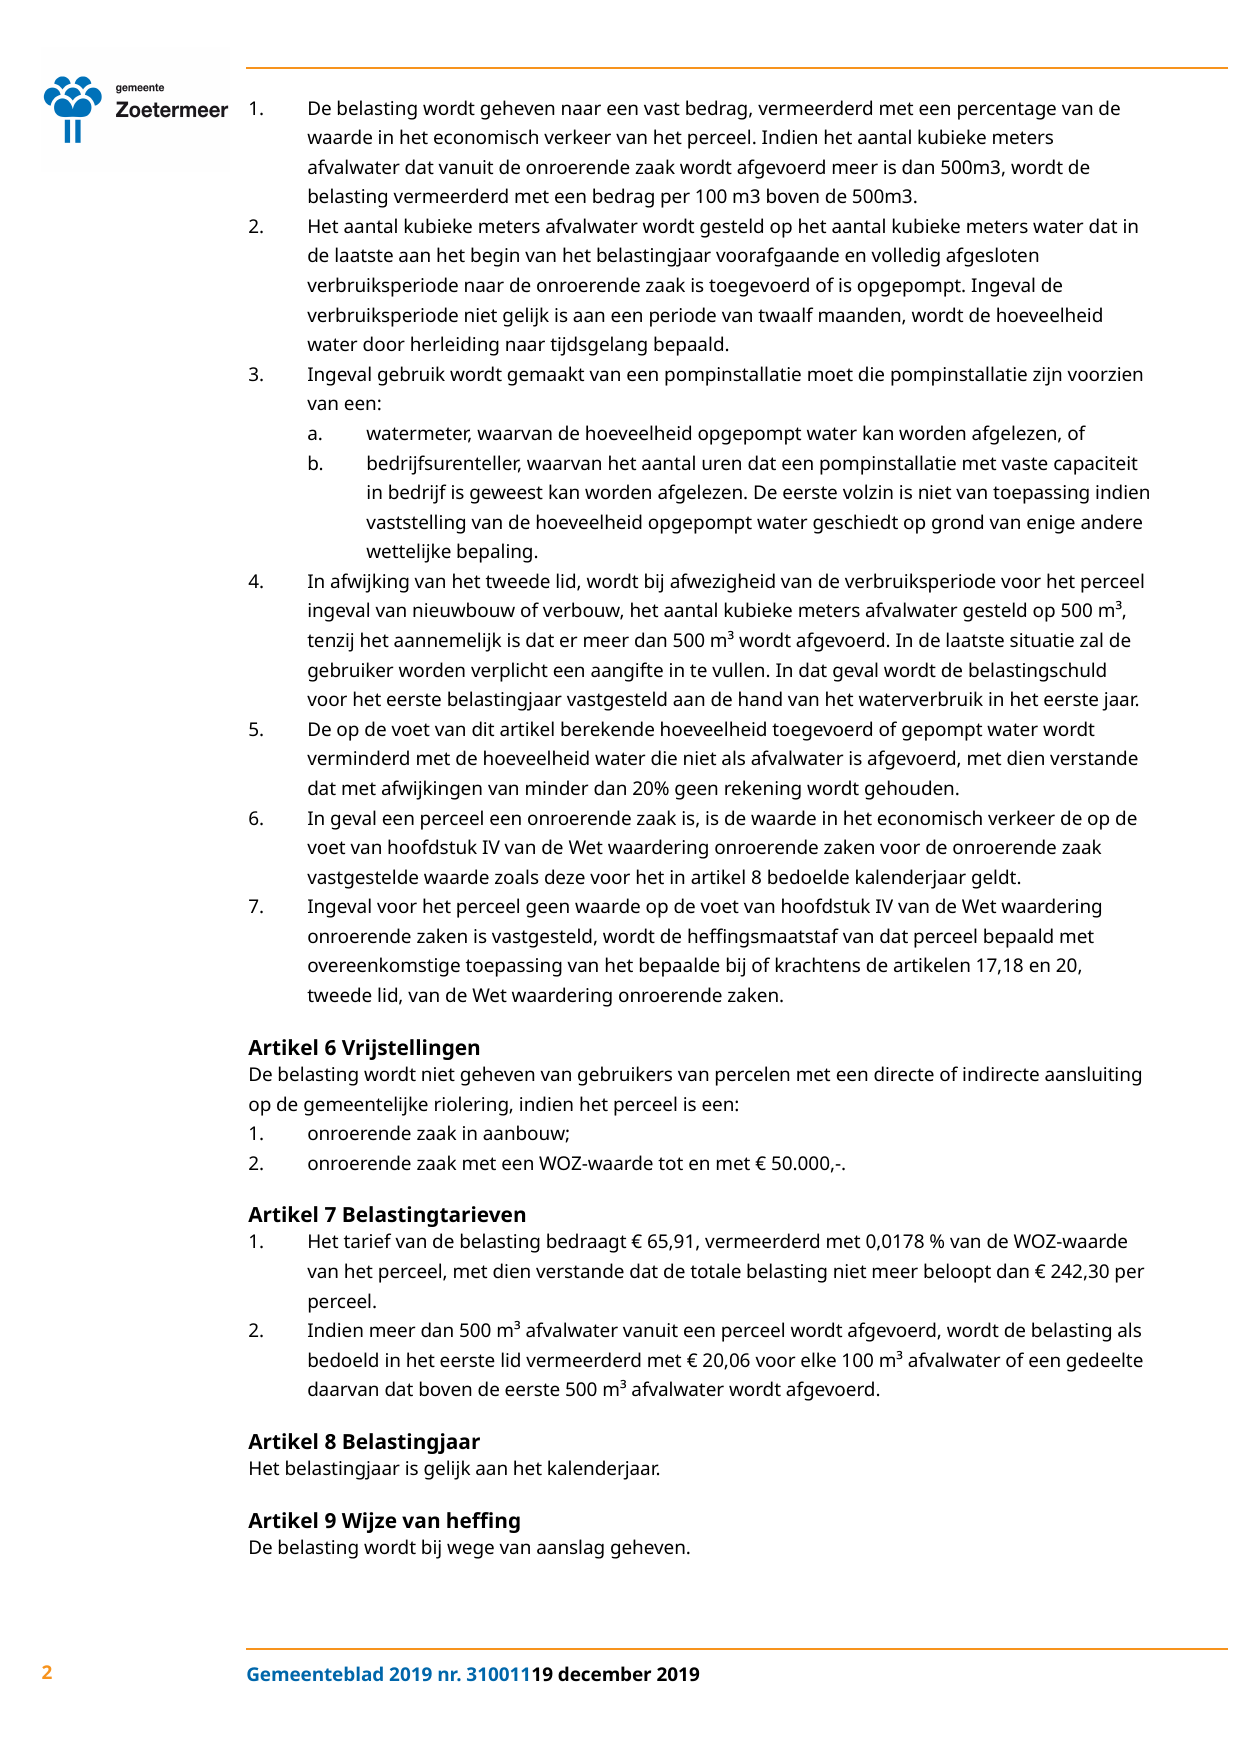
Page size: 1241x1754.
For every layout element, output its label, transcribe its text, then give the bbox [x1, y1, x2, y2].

list In afwijking van het tweede lid, wordt bij afwezigheid van de verbruiksperiode voor het perceel ingeval van nieuwbouw of verbouw, het aantal kubieke meters afvalwater gesteld op 500 m³, tenzij het aannemelijk is dat er meer dan 500 m³ wordt afgevoerd. In de laatste situatie zal de gebruiker worden verplicht een aangifte in te vullen. In dat geval wordt de belastingschuld voor het eerste belastingjaar vastgesteld aan de hand van het waterverbruik in het eerste jaar. [248, 568, 1152, 712]
list Het aantal kubieke meters afvalwater wordt gesteld op het aantal kubieke meters water dat in de laatste aan het begin van het belastingjaar voorafgaande en volledig afgesloten verbruiksperiode naar de onroerende zaak is toegevoerd of is opgepompt. Ingeval de verbruiksperiode niet gelijk is aan een periode van twaalf maanden, wordt de hoeveelheid water door herleiding naar tijdsgelang bepaald. [248, 213, 1152, 357]
list watermeter, waarvan de hoeveelheid opgepompt water kan worden afgelezen, of [307, 420, 1152, 446]
list Het tarief van de belasting bedraagt € 65,91, vermeerderd met 0,0178 % van de WOZ-waarde van het perceel, met dien verstande dat de totale belasting niet meer beloopt dan € 242,30 per perceel. [248, 1229, 1152, 1314]
list In geval een perceel een onroerende zaak is, is de waarde in het economisch verkeer de op de voet van hoofdstuk IV van de Wet waardering onroerende zaken voor de onroerende zaak vastgestelde waarde zoals deze voor het in artikel 8 bedoelde kalenderjaar geldt. [248, 805, 1152, 890]
text De belasting wordt niet geheven van gebruikers van percelen met een directe of indirecte aansluiting op de gemeentelijke riolering, indien het perceel is een: [248, 1061, 1152, 1116]
list Indien meer dan 500 m³ afvalwater vanuit een perceel wordt afgevoerd, wordt de belasting als bedoeld in het eerste lid vermeerderd met € 20,06 voor elke 100 m³ afvalwater of een gedeelte daarvan dat boven de eerste 500 m³ afvalwater wordt afgevoerd. [248, 1317, 1152, 1402]
text Artikel 8 Belastingjaar [248, 1427, 1152, 1456]
text Artikel 6 Vrijstellingen [248, 1033, 1152, 1061]
picture [41, 47, 231, 172]
list bedrijfsurenteller, waarvan het aantal uren dat een pompinstallatie met vaste capaciteit in bedrijf is geweest kan worden afgelezen. De eerste volzin is niet van toepassing indien vaststelling van de hoeveelheid opgepompt water geschiedt op grond van enige andere wettelijke bepaling. [307, 450, 1152, 564]
list Ingeval voor het perceel geen waarde op de voet van hoofdstuk IV van de Wet waardering onroerende zaken is vastgesteld, wordt de heffingsmaatstaf van dat perceel bepaald met overeenkomstige toepassing van het bepaalde bij of krachtens de artikelen 17,18 en 20, tweede lid, van de Wet waardering onroerende zaken. [248, 893, 1152, 1008]
list Ingeval gebruik wordt gemaakt van een pompinstallatie moet die pompinstallatie zijn voorzien van een: [248, 361, 1152, 416]
list De op de voet van dit artikel berekende hoeveelheid toegevoerd of gepompt water wordt verminderd met de hoeveelheid water die niet als afvalwater is afgevoerd, met dien verstande dat met afwijkingen van minder dan 20% geen rekening wordt gehouden. [248, 716, 1152, 801]
list onroerende zaak met een WOZ-waarde tot en met € 50.000,-. [248, 1150, 1152, 1176]
text Artikel 7 Belastingtarieven [248, 1200, 1152, 1229]
text De belasting wordt bij wege van aanslag geheven. [248, 1534, 1152, 1560]
list De belasting wordt geheven naar een vast bedrag, vermeerderd met een percentage van de waarde in het economisch verkeer van het perceel. Indien het aantal kubieke meters afvalwater dat vanuit de onroerende zaak wordt afgevoerd meer is dan 500m3, wordt de belasting vermeerderd met een bedrag per 100 m3 boven de 500m3. [248, 95, 1152, 209]
list onroerende zaak in aanbouw; [248, 1120, 1152, 1146]
text Het belastingjaar is gelijk aan het kalenderjaar. [248, 1456, 1152, 1481]
text Artikel 9 Wijze van heffing [248, 1506, 1152, 1534]
